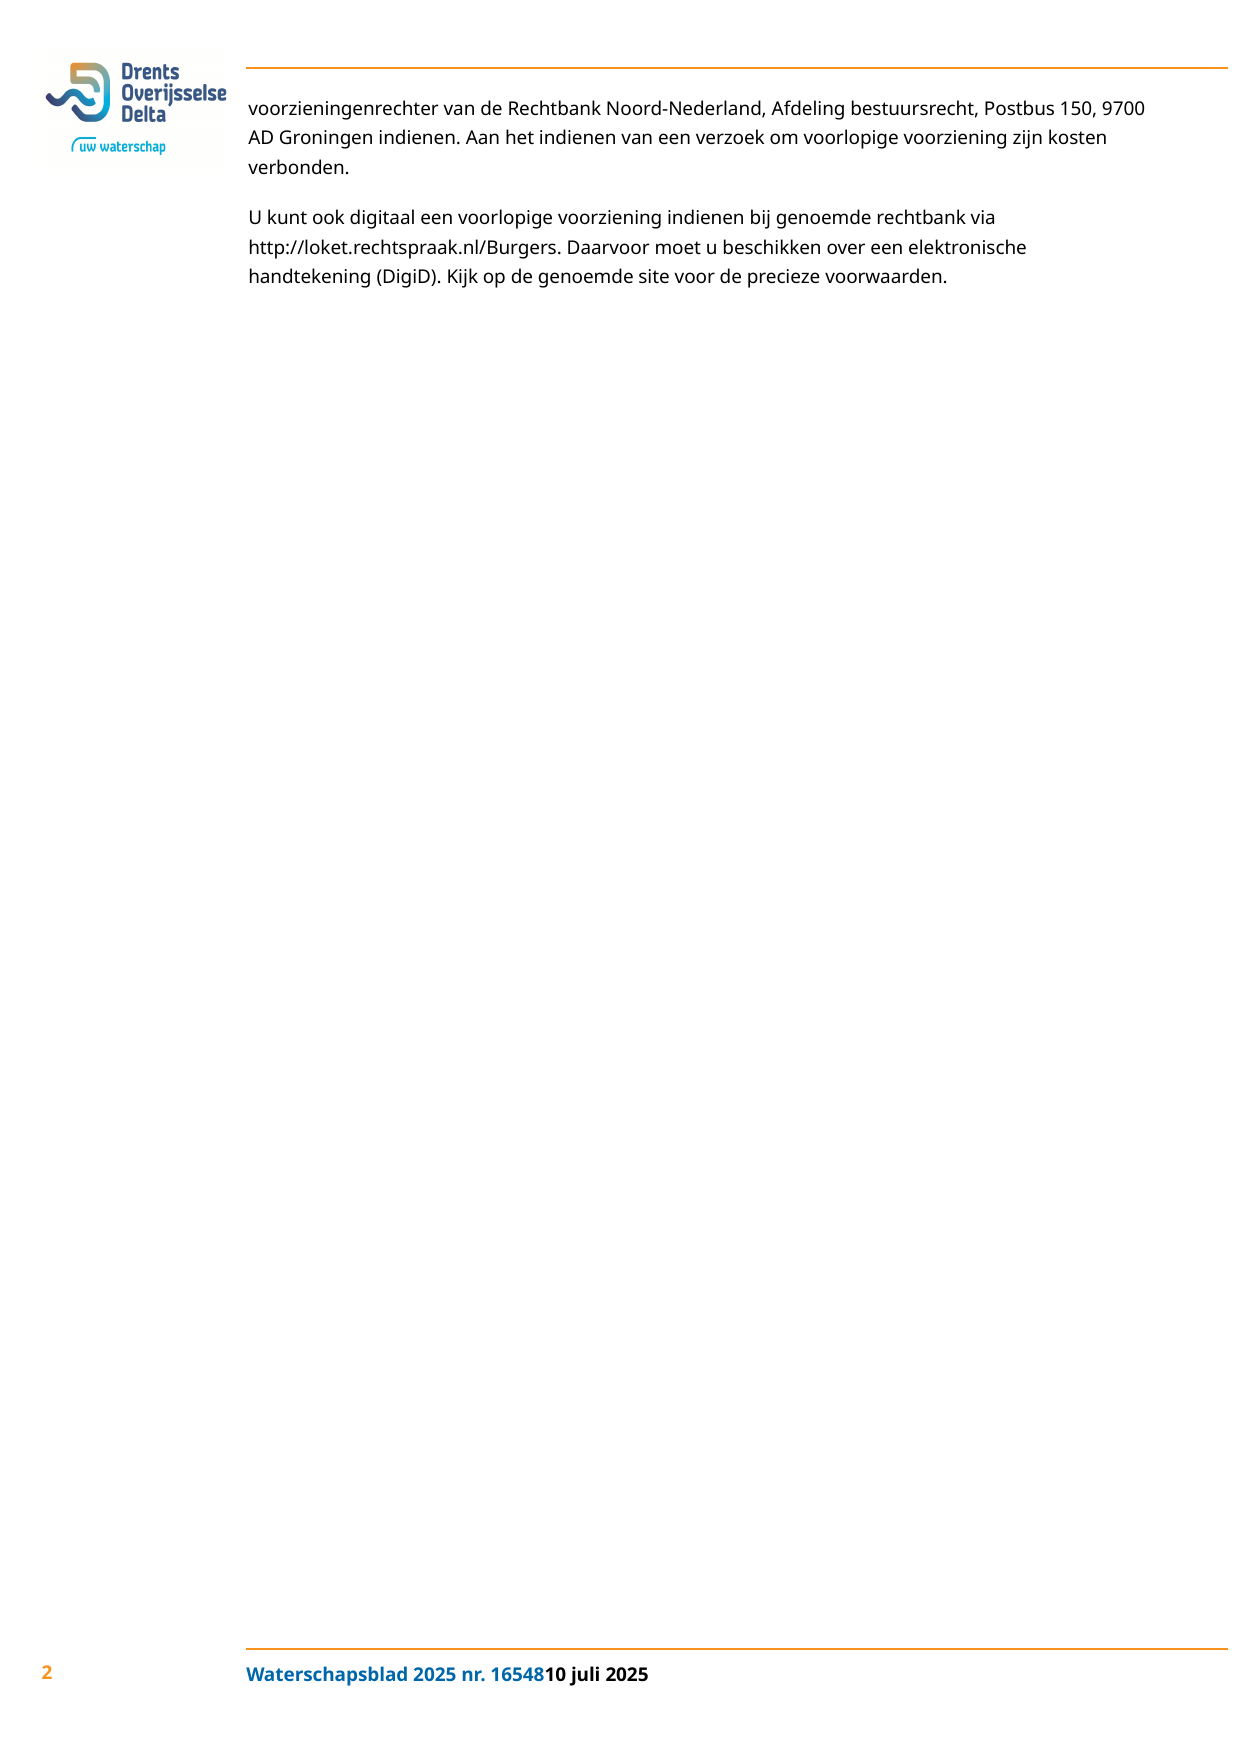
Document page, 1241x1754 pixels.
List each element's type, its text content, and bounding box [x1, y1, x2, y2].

picture [41, 47, 231, 172]
text U kunt ook digitaal een voorlopige voorziening indienen bij genoemde rechtbank via http://loket.rechtspraak.nl/Burgers. Daarvoor moet u beschikken over een elektronische handtekening (DigiD). Kijk op de genoemde site voor de precieze voorwaarden. [248, 204, 1152, 289]
text voorzieningenrechter van de Rechtbank Noord-Nederland, Afdeling bestuursrecht, Postbus 150, 9700 AD Groningen indienen. Aan het indienen van een verzoek om voorlopige voorziening zijn kosten verbonden. [248, 95, 1152, 180]
